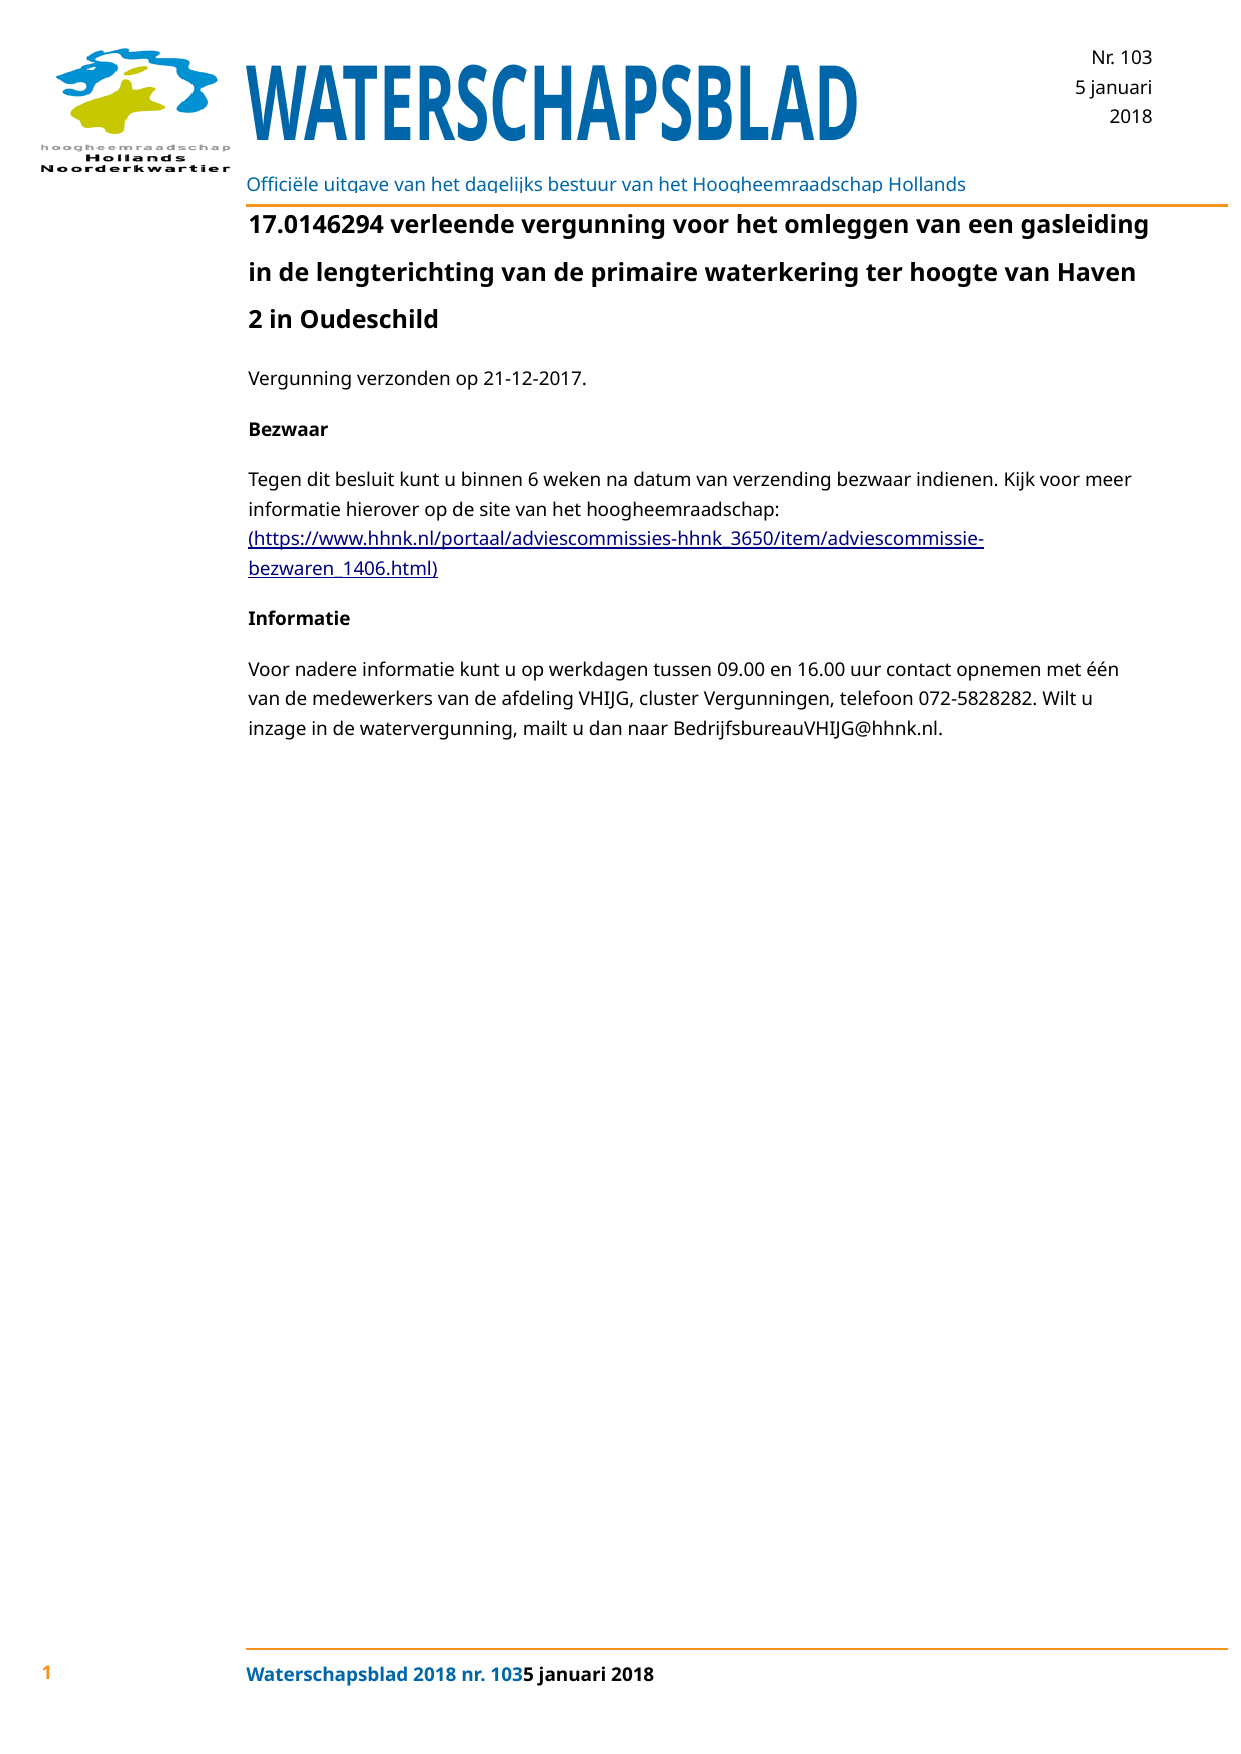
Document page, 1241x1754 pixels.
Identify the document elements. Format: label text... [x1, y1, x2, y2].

text Bezwaar [248, 416, 1152, 442]
text Tegen dit besluit kunt u binnen 6 weken na datum van verzending bezwaar indienen. Kijk voor meer informatie hierover op de site van het hoogheemraadschap: (https://www.hhnk.nl/portaal/adviescommissies-hhnk_3650/item/adviescommissie-bezwaren_1406.html) [248, 466, 1152, 581]
picture [41, 47, 231, 172]
text Vergunning verzonden op 21-12-2017. [248, 366, 1152, 391]
text 17.0146294 verleende vergunning voor het omleggen van een gasleiding in de lengterichting van de primaire waterkering ter hoogte van Haven 2 in Oudeschild [248, 207, 1152, 336]
text Voor nadere informatie kunt u op werkdagen tussen 09.00 en 16.00 uur contact opnemen met één van de medewerkers van de afdeling VHIJG, cluster Vergunningen, telefoon 072-5828282. Wilt u inzage in de watervergunning, mailt u dan naar BedrijfsbureauVHIJG@hhnk.nl. [248, 656, 1152, 741]
text Informatie [248, 606, 1152, 631]
